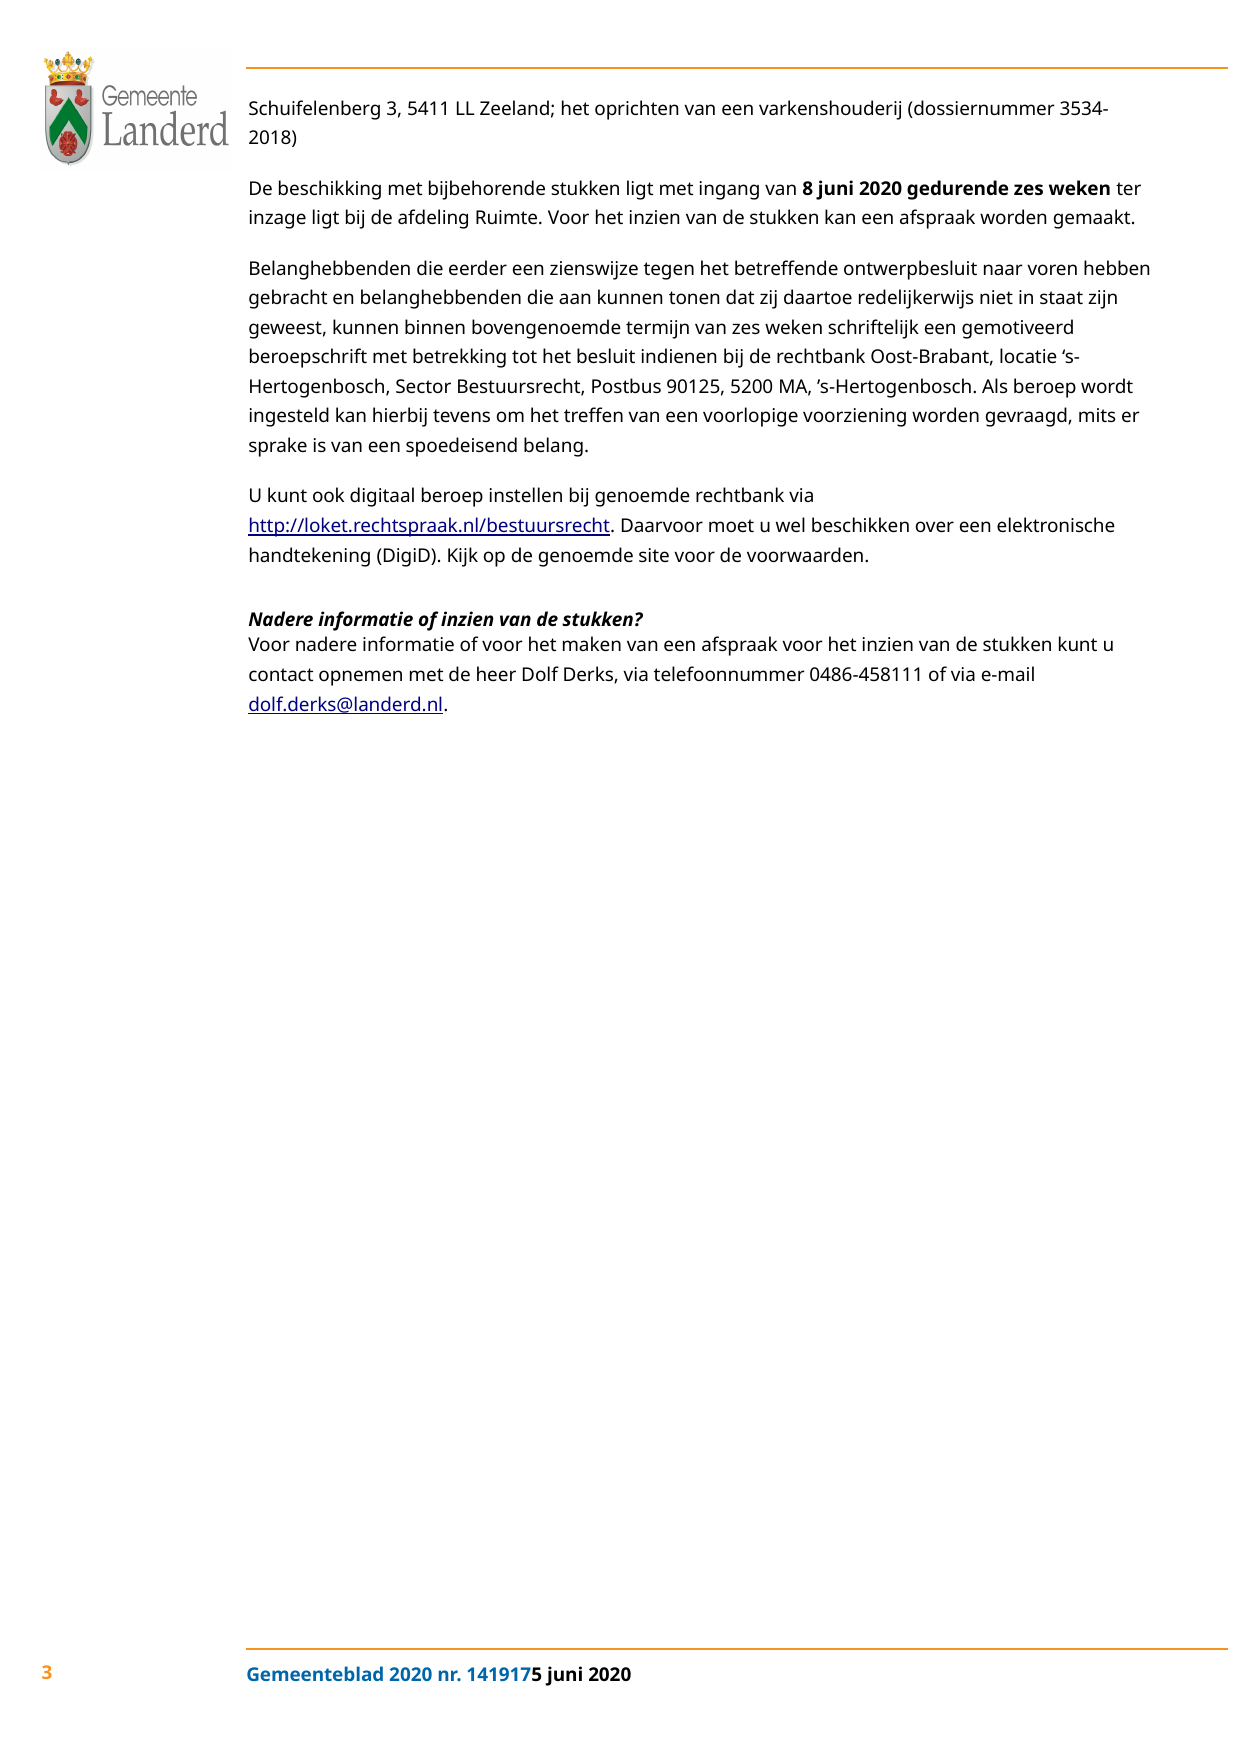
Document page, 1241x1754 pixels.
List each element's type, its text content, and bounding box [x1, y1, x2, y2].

text Nadere informatie of inzien van de stukken? [248, 606, 1152, 632]
text De beschikking met bijbehorende stukken ligt met ingang van 8 juni 2020 gedurende zes weken ter inzage ligt bij de afdeling Ruimte. Voor het inzien van de stukken kan een afspraak worden gemaakt. [248, 175, 1152, 230]
text Belanghebbenden die eerder een zienswijze tegen het betreffende ontwerpbesluit naar voren hebben gebracht en belanghebbenden die aan kunnen tonen dat zij daartoe redelijkerwijs niet in staat zijn geweest, kunnen binnen bovengenoemde termijn van zes weken schriftelijk een gemotiveerd beroepschrift met betrekking tot het besluit indienen bij de rechtbank Oost-Brabant, locatie ‘s-Hertogenbosch, Sector Bestuursrecht, Postbus 90125, 5200 MA, ’s-Hertogenbosch. Als beroep wordt ingesteld kan hierbij tevens om het treffen van een voorlopige voorziening worden gevraagd, mits er sprake is van een spoedeisend belang. [248, 255, 1152, 458]
text Schuifelenberg 3, 5411 LL Zeeland; het oprichten van een varkenshouderij (dossiernummer 3534-2018) [248, 95, 1152, 150]
text U kunt ook digitaal beroep instellen bij genoemde rechtbank via http://loket.rechtspraak.nl/bestuursrecht. Daarvoor moet u wel beschikken over een elektronische handtekening (DigiD). Kijk op de genoemde site voor de voorwaarden. [248, 483, 1152, 568]
picture [41, 47, 231, 172]
text Voor nadere informatie of voor het maken van een afspraak voor het inzien van de stukken kunt u contact opnemen met de heer Dolf Derks, via telefoonnummer 0486-458111 of via e-mail dolf.derks@landerd.nl. [248, 632, 1152, 716]
